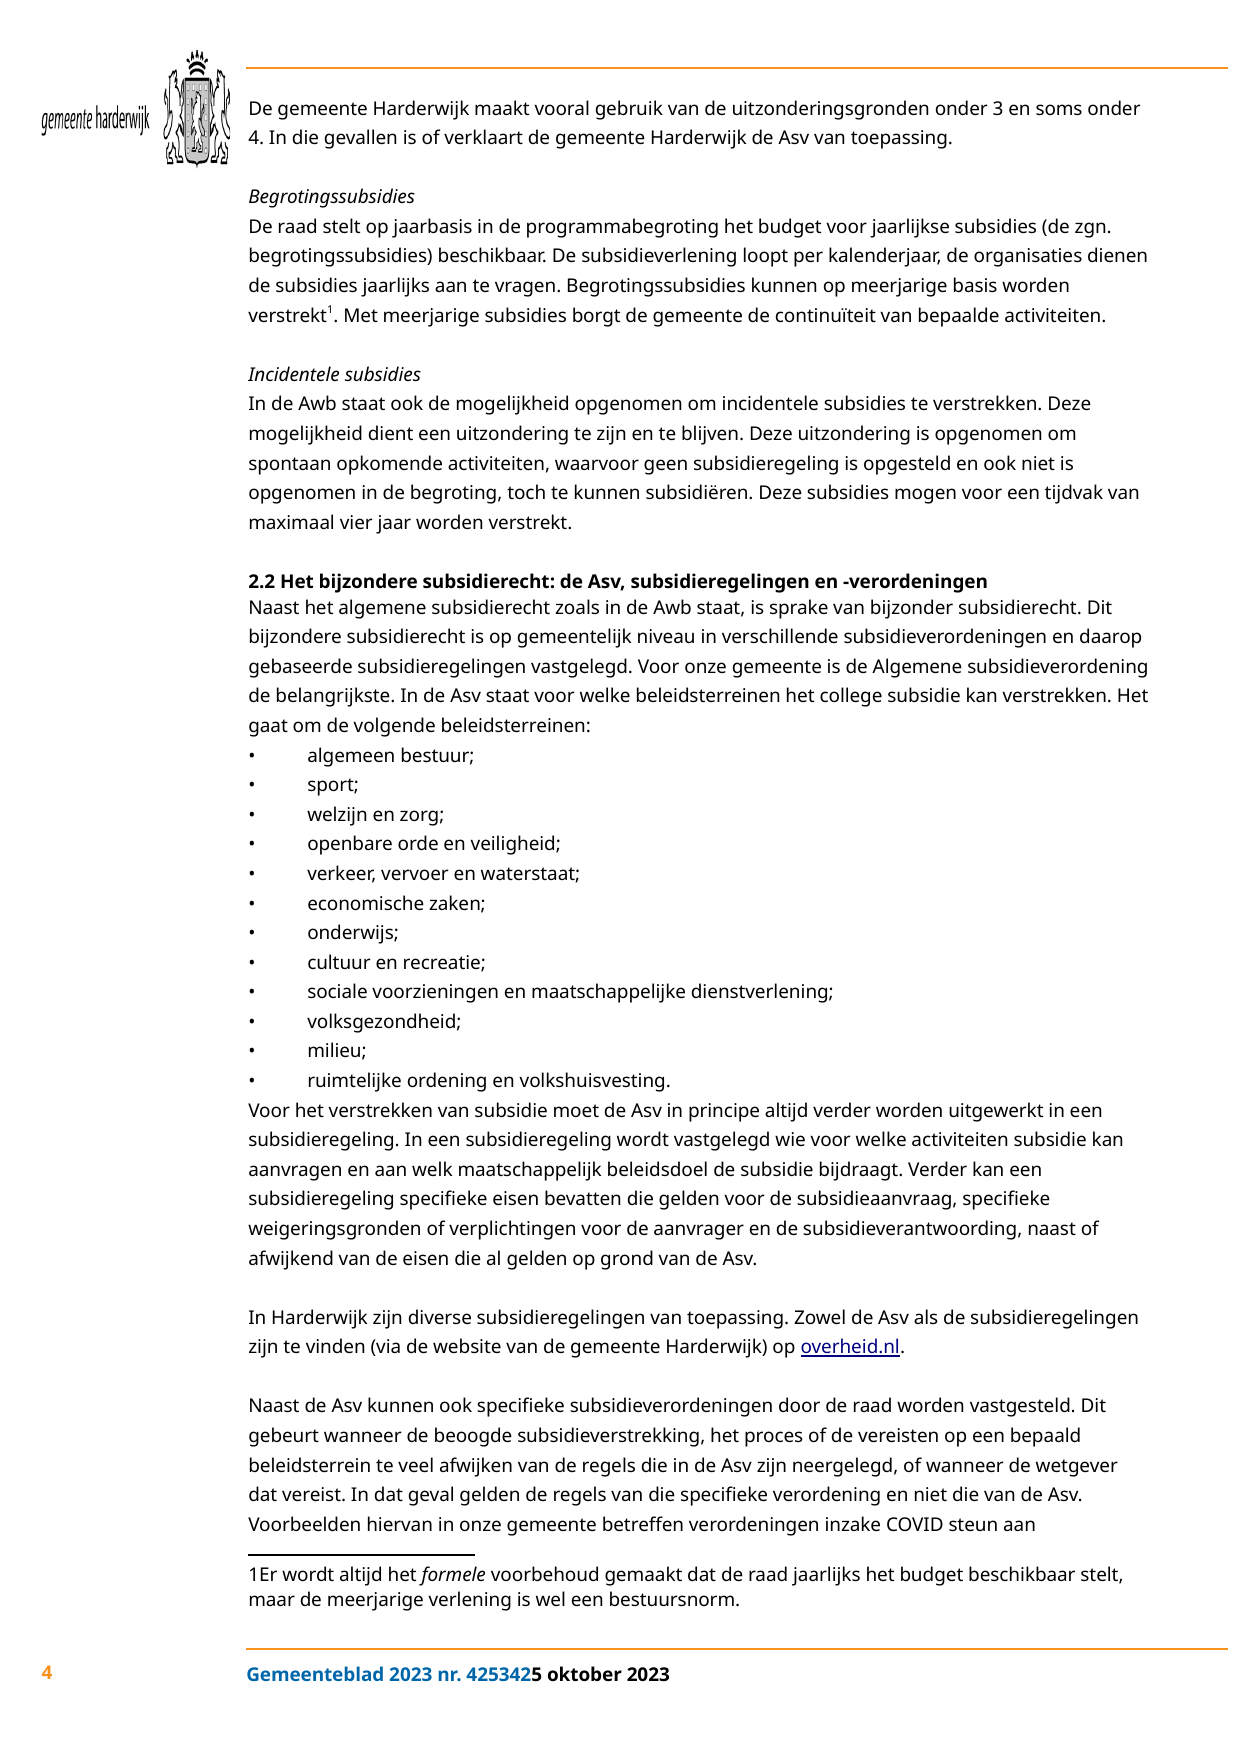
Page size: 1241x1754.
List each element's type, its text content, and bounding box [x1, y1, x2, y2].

text In Harderwijk zijn diverse subsidieregelingen van toepassing. Zowel de Asv als de subsidieregelingen zijn te vinden (via de website van de gemeente Harderwijk) op overheid.nl. [248, 1304, 1152, 1359]
text Naast het algemene subsidierecht zoals in de Awb staat, is sprake van bijzonder subsidierecht. Dit bijzondere subsidierecht is op gemeentelijk niveau in verschillende subsidieverordeningen en daarop gebaseerde subsidieregelingen vastgelegd. Voor onze gemeente is de Algemene subsidieverordening de belangrijkste. In de Asv staat voor welke beleidsterreinen het college subsidie kan verstrekken. Het gaat om de volgende beleidsterreinen: [248, 594, 1152, 738]
list onderwijs; [248, 919, 1152, 945]
list economische zaken; [248, 890, 1152, 915]
list algemeen bestuur; [248, 742, 1152, 767]
list verkeer, vervoer en waterstaat; [248, 860, 1152, 886]
list ruimtelijke ordening en volkshuisvesting. [248, 1067, 1152, 1093]
list sociale voorzieningen en maatschappelijke dienstverlening; [248, 978, 1152, 1004]
list sport; [248, 771, 1152, 797]
list openbare orde en veiligheid; [248, 831, 1152, 856]
text Naast de Asv kunnen ook specifieke subsidieverordeningen door de raad worden vastgesteld. Dit gebeurt wanneer de beoogde subsidieverstrekking, het proces of de vereisten op een bepaald beleidsterrein te veel afwijken van de regels die in de Asv zijn neergelegd, of wanneer de wetgever dat vereist. In dat geval gelden de regels van die specifieke verordening en niet die van de Asv. Voorbeelden hiervan in onze gemeente betreffen verordeningen inzake COVID steun aan [248, 1393, 1152, 1537]
text Incidentele subsidies [248, 361, 1152, 387]
list volksgezondheid; [248, 1008, 1152, 1034]
text Begrotingssubsidies [248, 183, 1152, 209]
text Voor het verstrekken van subsidie moet de Asv in principe altijd verder worden uitgewerkt in een subsidieregeling. In een subsidieregeling wordt vastgelegd wie voor welke activiteiten subsidie kan aanvragen en aan welk maatschappelijk beleidsdoel de subsidie bijdraagt. Verder kan een subsidieregeling specifieke eisen bevatten die gelden voor de subsidieaanvraag, specifieke weigeringsgronden of verplichtingen voor de aanvrager en de subsidieverantwoording, naast of afwijkend van de eisen die al gelden op grond van de Asv. [248, 1097, 1152, 1270]
text De raad stelt op jaarbasis in de programmabegroting het budget voor jaarlijkse subsidies (de zgn. begrotingssubsidies) beschikbaar. De subsidieverlening loopt per kalenderjaar, de organisaties dienen de subsidies jaarlijks aan te vragen. Begrotingssubsidies kunnen op meerjarige basis worden verstrekt. Met meerjarige subsidies borgt de gemeente de continuïteit van bepaalde activiteiten. [248, 213, 1152, 328]
picture [41, 47, 231, 172]
text 2.2 Het bijzondere subsidierecht: de Asv, subsidieregelingen en -verordeningen [248, 568, 1152, 594]
list milieu; [248, 1038, 1152, 1063]
list welzijn en zorg; [248, 801, 1152, 827]
text Er wordt altijd het formele voorbehoud gemaakt dat de raad jaarlijks het budget beschikbaar stelt, maar de meerjarige verlening is wel een bestuursnorm. [248, 1561, 1152, 1612]
list cultuur en recreatie; [248, 949, 1152, 974]
text In de Awb staat ook de mogelijkheid opgenomen om incidentele subsidies te verstrekken. Deze mogelijkheid dient een uitzondering te zijn en te blijven. Deze uitzondering is opgenomen om spontaan opkomende activiteiten, waarvoor geen subsidieregeling is opgesteld en ook niet is opgenomen in de begroting, toch te kunnen subsidiëren. Deze subsidies mogen voor een tijdvak van maximaal vier jaar worden verstrekt. [248, 391, 1152, 535]
text De gemeente Harderwijk maakt vooral gebruik van de uitzonderingsgronden onder 3 en soms onder 4. In die gevallen is of verklaart de gemeente Harderwijk de Asv van toepassing. [248, 95, 1152, 150]
